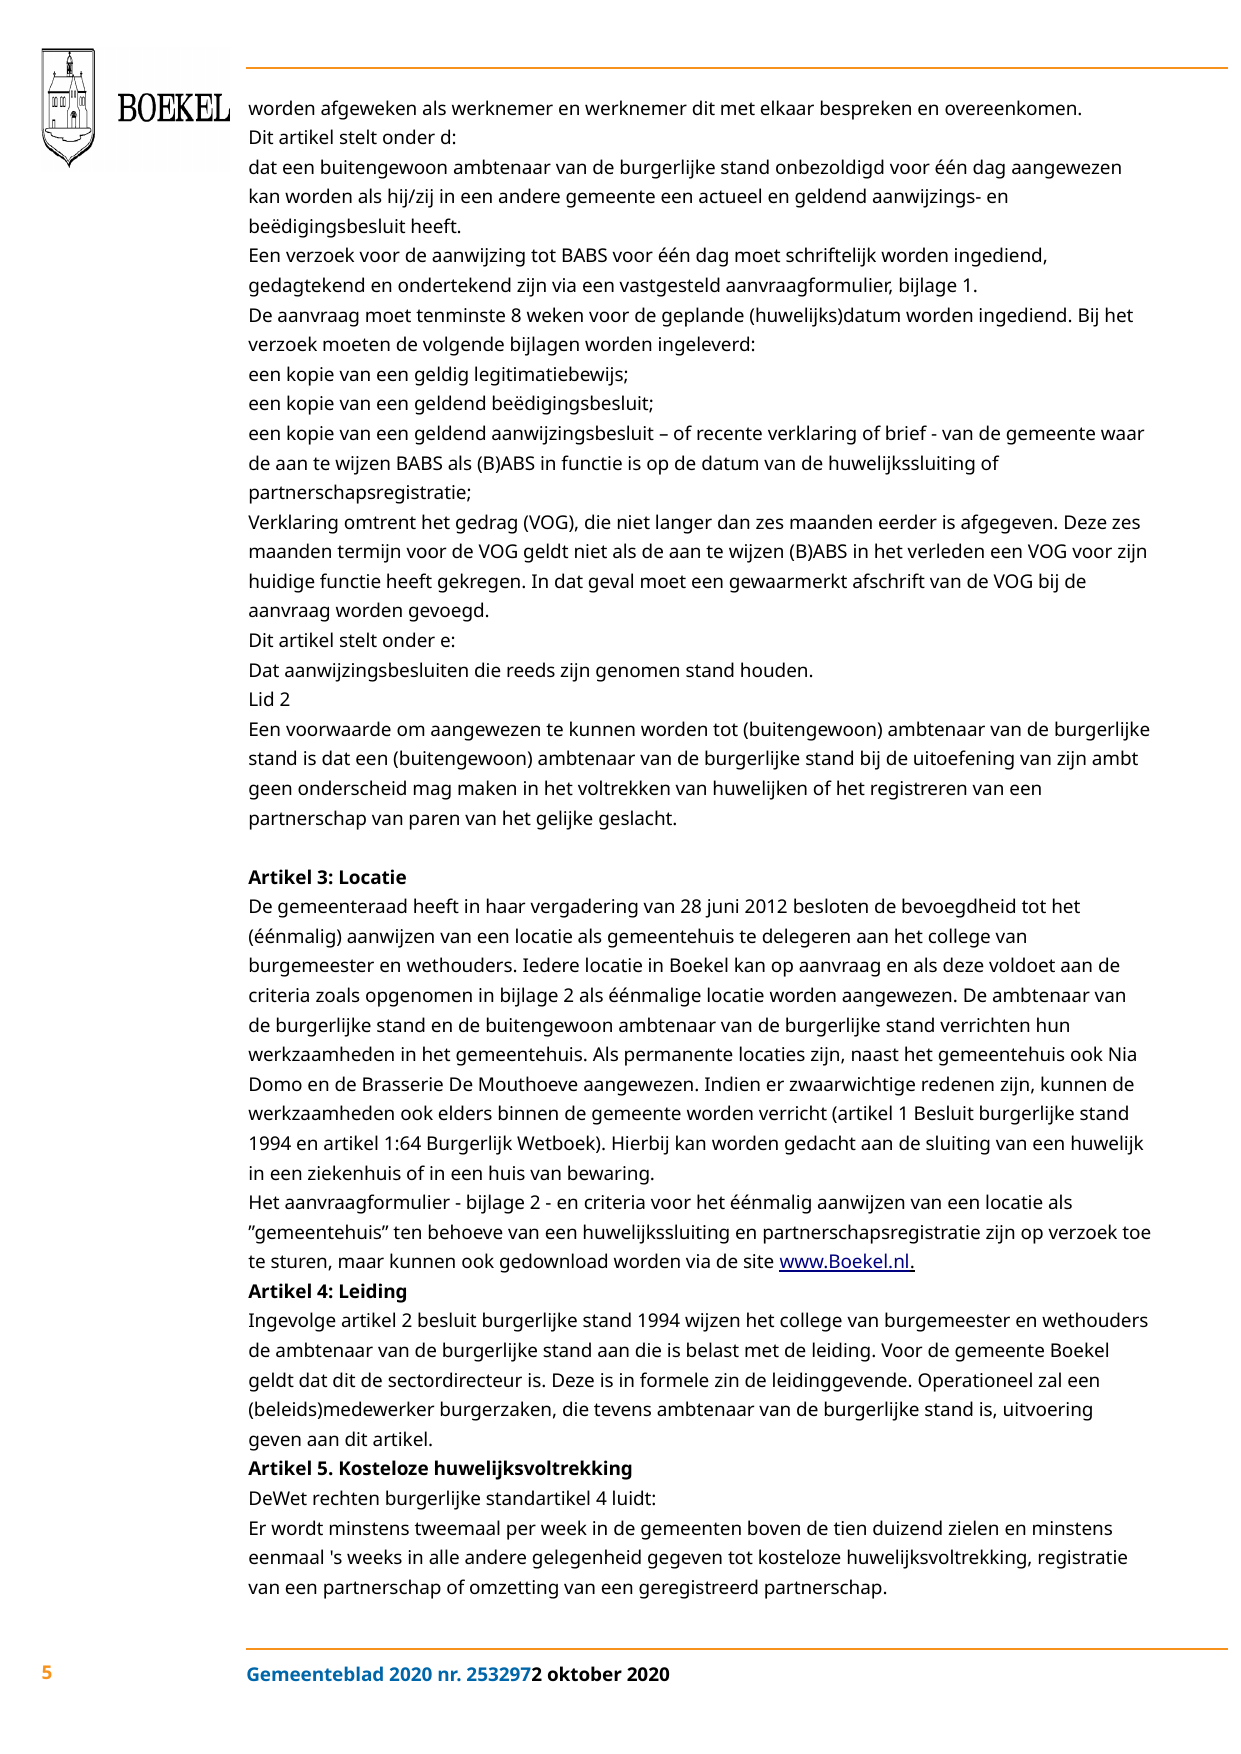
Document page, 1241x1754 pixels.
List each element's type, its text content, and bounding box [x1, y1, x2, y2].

text De aanvraag moet tenminste 8 weken voor de geplande (huwelijks)datum worden ingediend. Bij het verzoek moeten de volgende bijlagen worden ingeleverd: [248, 302, 1152, 357]
text Artikel 3: Locatie [248, 864, 1152, 890]
text De gemeenteraad heeft in haar vergadering van 28 juni 2012 besloten de bevoegdheid tot het (éénmalig) aanwijzen van een locatie als gemeentehuis te delegeren aan het college van burgemeester en wethouders. Iedere locatie in Boekel kan op aanvraag en als deze voldoet aan de criteria zoals opgenomen in bijlage 2 als éénmalige locatie worden aangewezen. De ambtenaar van de burgerlijke stand en de buitengewoon ambtenaar van de burgerlijke stand verrichten hun werkzaamheden in het gemeentehuis. Als permanente locaties zijn, naast het gemeentehuis ook Nia Domo en de Brasserie De Mouthoeve aangewezen. Indien er zwaarwichtige redenen zijn, kunnen de werkzaamheden ook elders binnen de gemeente worden verricht (artikel 1 Besluit burgerlijke stand 1994 en artikel 1:64 Burgerlijk Wetboek). Hierbij kan worden gedacht aan de sluiting van een huwelijk in een ziekenhuis of in een huis van bewaring. [248, 893, 1152, 1186]
text Er wordt minstens tweemaal per week in de gemeenten boven de tien duizend zielen en minstens eenmaal 's weeks in alle andere gelegenheid gegeven tot kosteloze huwelijksvoltrekking, registratie van een partnerschap of omzetting van een geregistreerd partnerschap. [248, 1515, 1152, 1600]
text Artikel 5. Kosteloze huwelijksvoltrekking [248, 1456, 1152, 1481]
text Het aanvraagformulier - bijlage 2 - en criteria voor het éénmalig aanwijzen van een locatie als ”gemeentehuis” ten behoeve van een huwelijkssluiting en partnerschapsregistratie zijn op verzoek toe te sturen, maar kunnen ook gedownload worden via de site www.Boekel.nl. [248, 1189, 1152, 1274]
text Artikel 4: Leiding [248, 1278, 1152, 1304]
text DeWet rechten burgerlijke standartikel 4 luidt: [248, 1485, 1152, 1511]
text een kopie van een geldend beëdigingsbesluit; [248, 391, 1152, 416]
text Dat aanwijzingsbesluiten die reeds zijn genomen stand houden. [248, 657, 1152, 683]
text Een voorwaarde om aangewezen te kunnen worden tot (buitengewoon) ambtenaar van de burgerlijke stand is dat een (buitengewoon) ambtenaar van de burgerlijke stand bij de uitoefening van zijn ambt geen onderscheid mag maken in het voltrekken van huwelijken of het registreren van een partnerschap van paren van het gelijke geslacht. [248, 716, 1152, 831]
text een kopie van een geldig legitimatiebewijs; [248, 361, 1152, 387]
text worden afgeweken als werknemer en werknemer dit met elkaar bespreken en overeenkomen. [248, 95, 1152, 121]
text Dit artikel stelt onder d: [248, 124, 1152, 150]
text een kopie van een geldend aanwijzingsbesluit – of recente verklaring of brief - van de gemeente waar de aan te wijzen BABS als (B)ABS in functie is op de datum van de huwelijkssluiting of partnerschapsregistratie; [248, 420, 1152, 505]
text Dit artikel stelt onder e: [248, 627, 1152, 653]
text Ingevolge artikel 2 besluit burgerlijke stand 1994 wijzen het college van burgemeester en wethouders de ambtenaar van de burgerlijke stand aan die is belast met de leiding. Voor de gemeente Boekel geldt dat dit de sectordirecteur is. Deze is in formele zin de leidinggevende. Operationeel zal een (beleids)medewerker burgerzaken, die tevens ambtenaar van de burgerlijke stand is, uitvoering geven aan dit artikel. [248, 1308, 1152, 1452]
text dat een buitengewoon ambtenaar van de burgerlijke stand onbezoldigd voor één dag aangewezen kan worden als hij/zij in een andere gemeente een actueel en geldend aanwijzings- en beëdigingsbesluit heeft. [248, 154, 1152, 239]
text Lid 2 [248, 686, 1152, 712]
text Verklaring omtrent het gedrag (VOG), die niet langer dan zes maanden eerder is afgegeven. Deze zes maanden termijn voor de VOG geldt niet als de aan te wijzen (B)ABS in het verleden een VOG voor zijn huidige functie heeft gekregen. In dat geval moet een gewaarmerkt afschrift van de VOG bij de aanvraag worden gevoegd. [248, 509, 1152, 623]
text Een verzoek voor de aanwijzing tot BABS voor één dag moet schriftelijk worden ingediend, gedagtekend en ondertekend zijn via een vastgesteld aanvraagformulier, bijlage 1. [248, 243, 1152, 298]
picture [41, 47, 231, 172]
